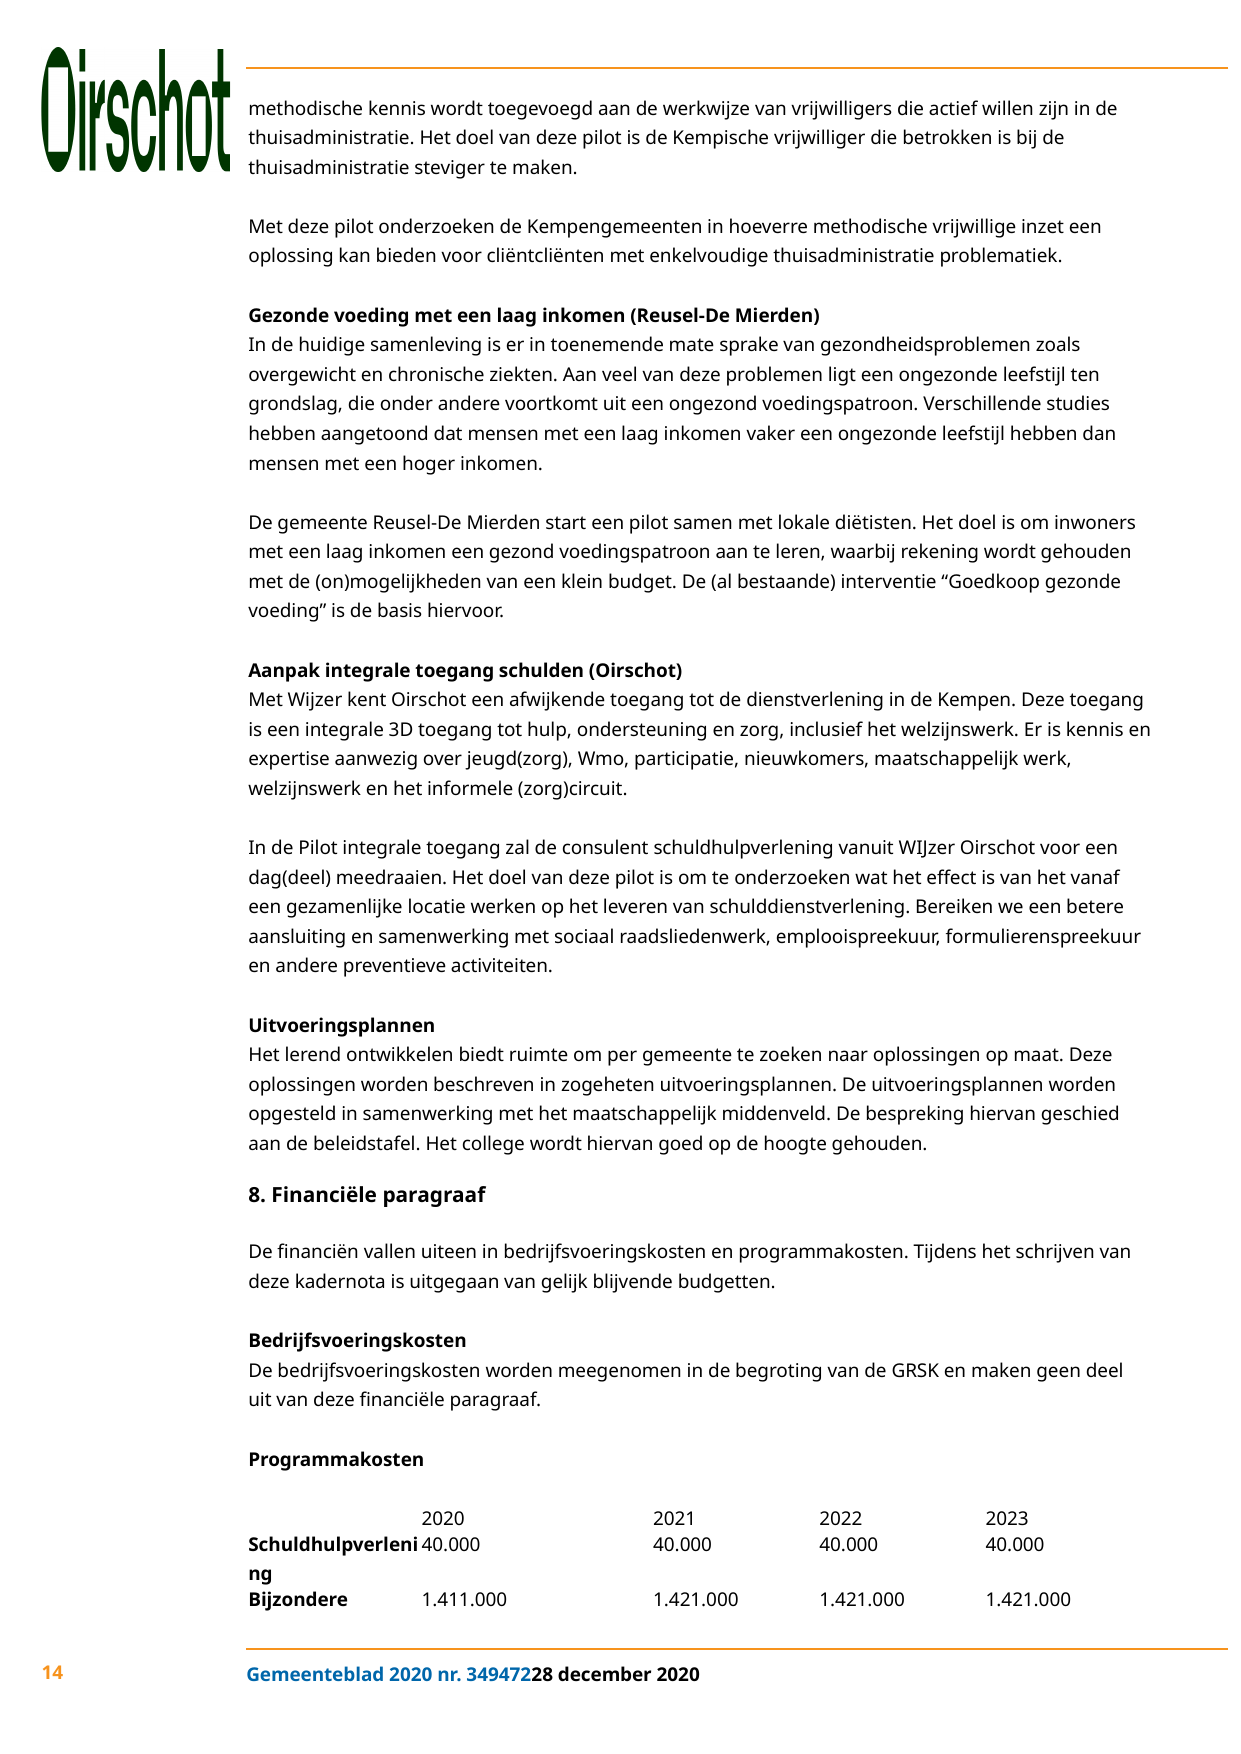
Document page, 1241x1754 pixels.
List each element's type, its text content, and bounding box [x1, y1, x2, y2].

text De bedrijfsvoeringskosten worden meegenomen in de begroting van de GRSK en maken geen deel uit van deze financiële paragraaf. [248, 1357, 1152, 1412]
text 8. Financiële paragraaf [248, 1181, 1152, 1209]
text Gezonde voeding met een laag inkomen (Reusel-De Mierden) [248, 302, 1152, 328]
text De gemeente Reusel-De Mierden start een pilot samen met lokale diëtisten. Het doel is om inwoners met een laag inkomen een gezond voedingspatroon aan te leren, waarbij rekening wordt gehouden met de (on)mogelijkheden van een klein budget. De (al bestaande) interventie “Goedkoop gezonde voeding” is de basis hiervoor. [248, 509, 1152, 623]
text In de Pilot integrale toegang zal de consulent schuldhulpverlening vanuit WIJzer Oirschot voor een dag(deel) meedraaien. Het doel van deze pilot is om te onderzoeken wat het effect is van het vanaf een gezamenlijke locatie werken op het leveren van schulddienstverlening. Bereiken we een betere aansluiting en samenwerking met sociaal raadsliedenwerk, emplooispreekuur, formulierenspreekuur en andere preventieve activiteiten. [248, 834, 1152, 978]
text De financiën vallen uiteen in bedrijfsvoeringskosten en programmakosten. Tijdens het schrijven van deze kadernota is uitgegaan van gelijk blijvende budgetten. [248, 1239, 1152, 1294]
text Met Wijzer kent Oirschot een afwijkende toegang tot de dienstverlening in de Kempen. Deze toegang is een integrale 3D toegang tot hulp, ondersteuning en zorg, inclusief het welzijnswerk. Er is kennis en expertise aanwezig over jeugd(zorg), Wmo, participatie, nieuwkomers, maatschappelijk werk, welzijnswerk en het informele (zorg)circuit. [248, 686, 1152, 801]
text Uitvoeringsplannen [248, 1012, 1152, 1038]
text In de huidige samenleving is er in toenemende mate sprake van gezondheidsproblemen zoals overgewicht en chronische ziekten. Aan veel van deze problemen ligt een ongezonde leefstijl ten grondslag, die onder andere voortkomt uit een ongezond voedingspatroon. Verschillende studies hebben aangetoond dat mensen met een laag inkomen vaker een ongezonde leefstijl hebben dan mensen met een hoger inkomen. [248, 331, 1152, 476]
text Bedrijfsvoeringskosten [248, 1327, 1152, 1353]
text Programmakosten [248, 1446, 1152, 1471]
table_header 2023 [985, 1505, 1152, 1531]
table_header [248, 1505, 421, 1531]
text Aanpak integrale toegang schulden (Oirschot) [248, 657, 1152, 683]
table_cell 1.421.000 [819, 1586, 985, 1612]
table_header 2020 [421, 1505, 653, 1531]
table_cell Schuldhulpverlening [248, 1531, 421, 1586]
table_cell 1.421.000 [985, 1586, 1152, 1612]
table_cell 1.411.000 [421, 1586, 653, 1612]
table_cell 40.000 [421, 1531, 653, 1586]
table_cell 40.000 [819, 1531, 985, 1586]
picture [41, 47, 231, 172]
table_header 2022 [819, 1505, 985, 1531]
text methodische kennis wordt toegevoegd aan de werkwijze van vrijwilligers die actief willen zijn in de thuisadministratie. Het doel van deze pilot is de Kempische vrijwilliger die betrokken is bij de thuisadministratie steviger te maken. [248, 95, 1152, 180]
table_header 2021 [653, 1505, 819, 1531]
text Met deze pilot onderzoeken de Kempengemeenten in hoeverre methodische vrijwillige inzet een oplossing kan bieden voor cliëntcliënten met enkelvoudige thuisadministratie problematiek. [248, 213, 1152, 268]
table_cell 40.000 [653, 1531, 819, 1586]
table_cell 40.000 [985, 1531, 1152, 1586]
table_cell Bijzondere [248, 1586, 421, 1612]
table_cell 1.421.000 [653, 1586, 819, 1612]
text Het lerend ontwikkelen biedt ruimte om per gemeente te zoeken naar oplossingen op maat. Deze oplossingen worden beschreven in zogeheten uitvoeringsplannen. De uitvoeringsplannen worden opgesteld in samenwerking met het maatschappelijk middenveld. De bespreking hiervan geschied aan de beleidstafel. Het college wordt hiervan goed op de hoogte gehouden. [248, 1041, 1152, 1156]
